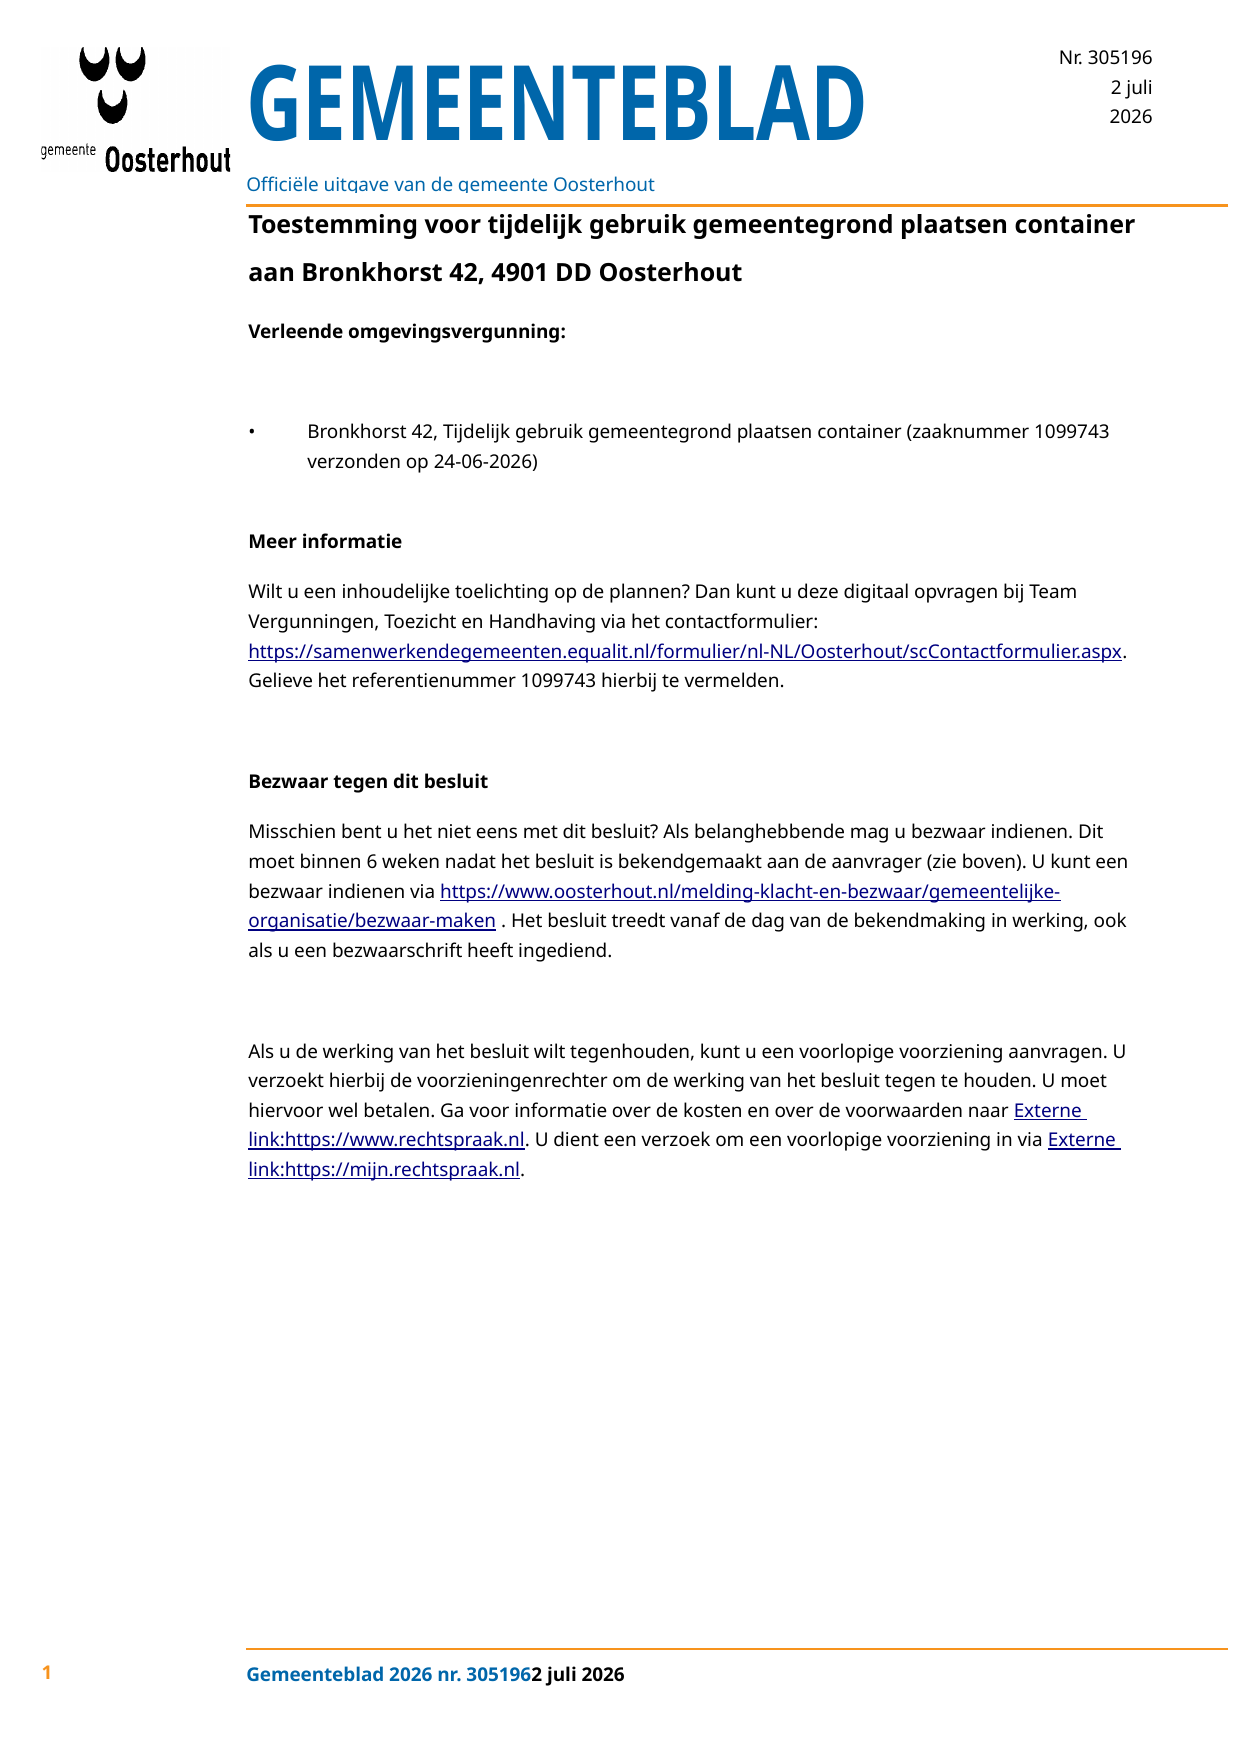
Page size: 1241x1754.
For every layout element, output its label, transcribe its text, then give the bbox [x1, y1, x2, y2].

list Bronkhorst 42, Tijdelijk gebruik gemeentegrond plaatsen container (zaaknummer 1099743 verzonden op 24-06-2026) [248, 419, 1152, 474]
text Toestemming voor tijdelijk gebruik gemeentegrond plaatsen container aan Bronkhorst 42, 4901 DD Oosterhout [248, 207, 1152, 288]
text Bezwaar tegen dit besluit [248, 768, 1152, 794]
text Als u de werking van het besluit wilt tegenhouden, kunt u een voorlopige voorziening aanvragen. U verzoekt hierbij de voorzieningenrechter om de werking van het besluit tegen te houden. U moet hiervoor wel betalen. Ga voor informatie over de kosten en over de voorwaarden naar Externe link:https://www.rechtspraak.nl. U dient een verzoek om een voorlopige voorziening in via Externe link:https://mijn.rechtspraak.nl. [248, 1038, 1152, 1182]
text Verleende omgevingsvergunning: [248, 318, 1152, 344]
picture [41, 47, 231, 172]
text Misschien bent u het niet eens met dit besluit? Als belanghebbende mag u bezwaar indienen. Dit moet binnen 6 weken nadat het besluit is bekendgemaakt aan de aanvrager (zie boven). U kunt een bezwaar indienen via https://www.oosterhout.nl/melding-klacht-en-bezwaar/gemeentelijke-organisatie/bezwaar-maken . Het besluit treedt vanaf de dag van de bekendmaking in werking, ook als u een bezwaarschrift heeft ingediend. [248, 819, 1152, 963]
text Meer informatie [248, 528, 1152, 554]
text Wilt u een inhoudelijke toelichting op de plannen? Dan kunt u deze digitaal opvragen bij Team Vergunningen, Toezicht en Handhaving via het contactformulier: https://samenwerkendegemeenten.equalit.nl/formulier/nl-NL/Oosterhout/scContactformulier.aspx. Gelieve het referentienummer 1099743 hierbij te vermelden. [248, 579, 1152, 693]
